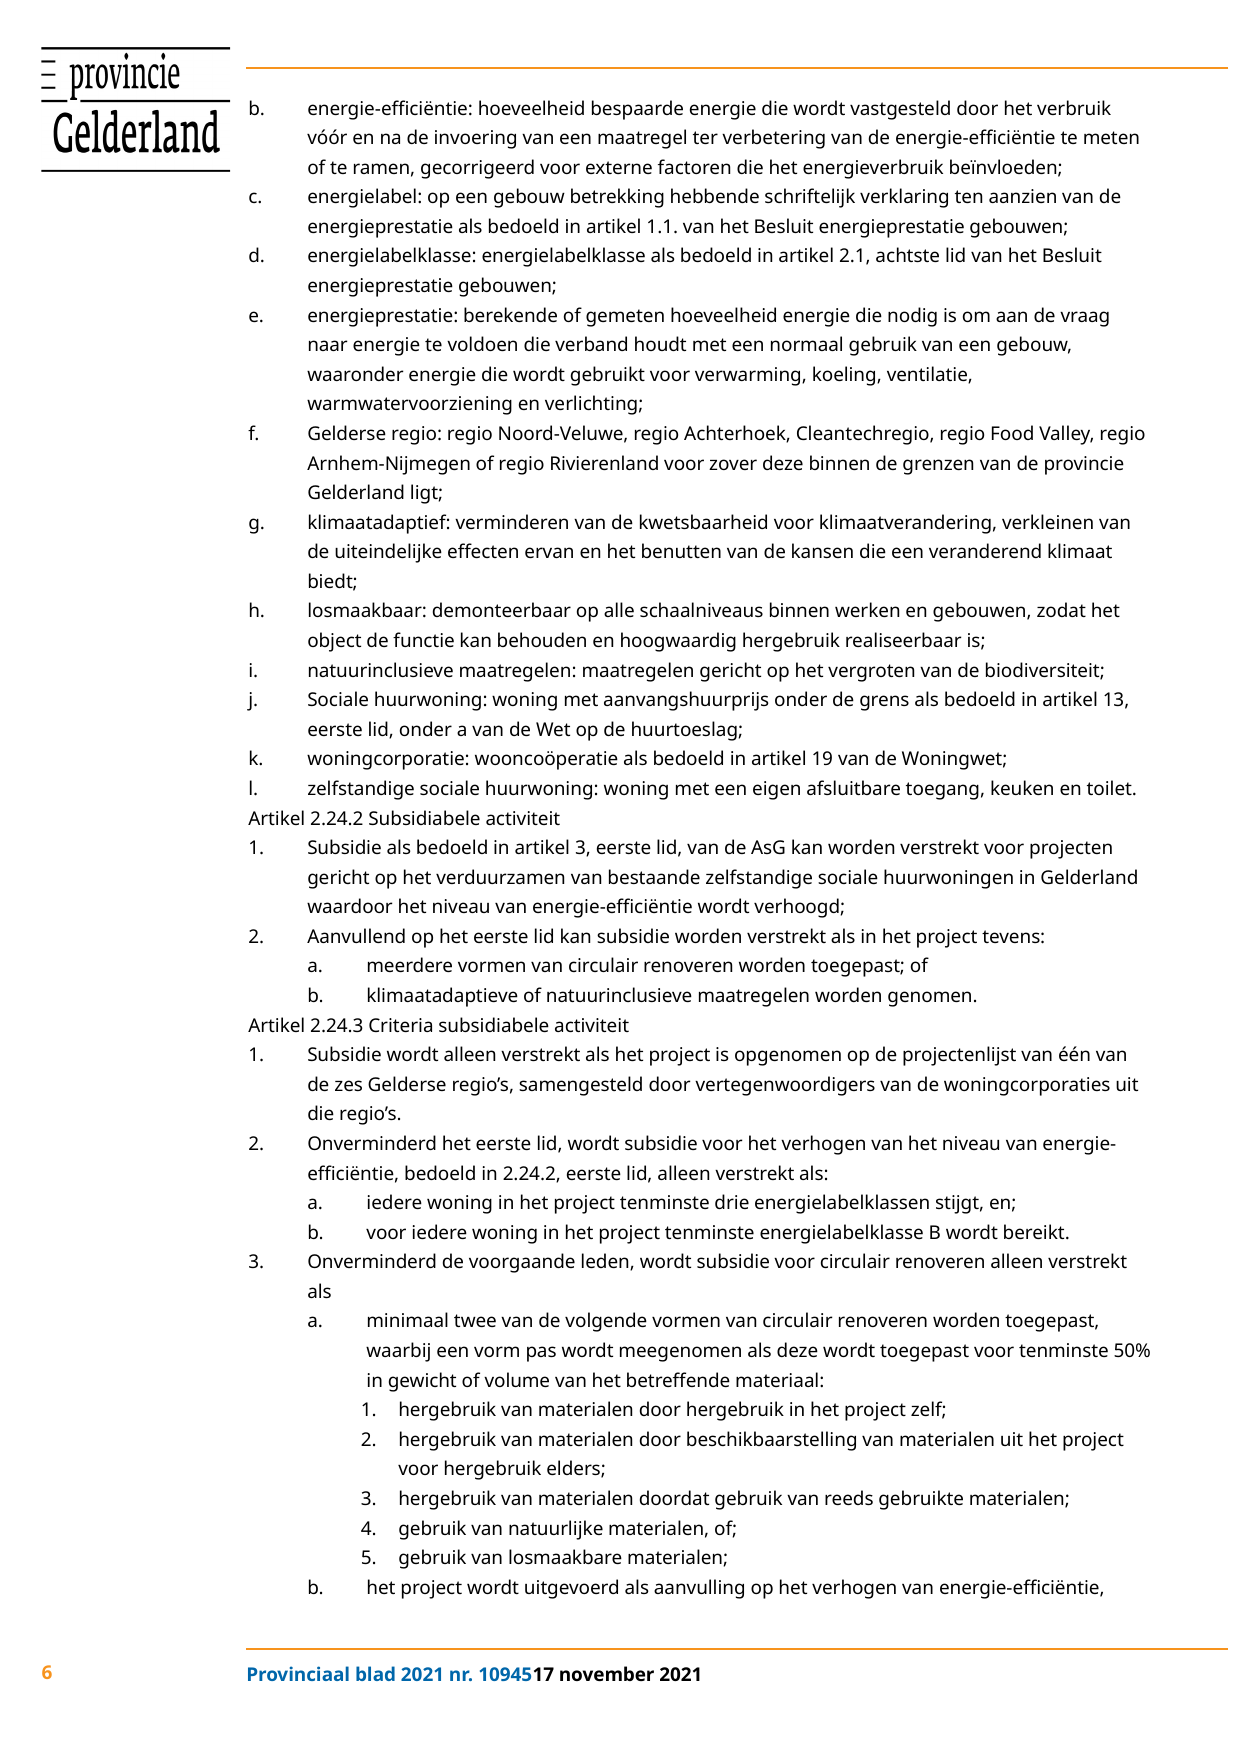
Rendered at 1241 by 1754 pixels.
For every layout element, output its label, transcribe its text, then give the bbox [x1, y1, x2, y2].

list Aanvullend op het eerste lid kan subsidie worden verstrekt als in het project tevens: [248, 923, 1152, 949]
list energielabelklasse: energielabelklasse als bedoeld in artikel 2.1, achtste lid van het Besluit energieprestatie gebouwen; [248, 243, 1152, 298]
list energieprestatie: berekende of gemeten hoeveelheid energie die nodig is om aan de vraag naar energie te voldoen die verband houdt met een normaal gebruik van een gebouw, waaronder energie die wordt gebruikt voor verwarming, koeling, ventilatie, warmwatervoorziening en verlichting; [248, 302, 1152, 416]
list voor iedere woning in het project tenminste energielabelklasse B wordt bereikt. [307, 1219, 1152, 1245]
list gebruik van losmaakbare materialen; [361, 1544, 1152, 1570]
text Artikel 2.24.2 Subsidiabele activiteit [248, 805, 1152, 831]
list natuurinclusieve maatregelen: maatregelen gericht op het vergroten van de biodiversiteit; [248, 657, 1152, 683]
list Subsidie als bedoeld in artikel 3, eerste lid, van de AsG kan worden verstrekt voor projecten gericht op het verduurzamen van bestaande zelfstandige sociale huurwoningen in Gelderland waardoor het niveau van energie-efficiëntie wordt verhoogd; [248, 834, 1152, 919]
list hergebruik van materialen door beschikbaarstelling van materialen uit het project voor hergebruik elders; [361, 1426, 1152, 1481]
list Onverminderd het eerste lid, wordt subsidie voor het verhogen van het niveau van energie-efficiëntie, bedoeld in 2.24.2, eerste lid, alleen verstrekt als: [248, 1130, 1152, 1186]
text Artikel 2.24.3 Criteria subsidiabele activiteit [248, 1012, 1152, 1038]
list Onverminderd de voorgaande leden, wordt subsidie voor circulair renoveren alleen verstrekt als [248, 1248, 1152, 1304]
list Subsidie wordt alleen verstrekt als het project is opgenomen op de projectenlijst van één van de zes Gelderse regio’s, samengesteld door vertegenwoordigers van de woningcorporaties uit die regio’s. [248, 1041, 1152, 1126]
list energielabel: op een gebouw betrekking hebbende schriftelijk verklaring ten aanzien van de energieprestatie als bedoeld in artikel 1.1. van het Besluit energieprestatie gebouwen; [248, 183, 1152, 239]
list hergebruik van materialen door hergebruik in het project zelf; [361, 1396, 1152, 1422]
list gebruik van natuurlijke materialen, of; [361, 1515, 1152, 1541]
list Sociale huurwoning: woning met aanvangshuurprijs onder de grens als bedoeld in artikel 13, eerste lid, onder a van de Wet op de huurtoeslag; [248, 686, 1152, 742]
picture [41, 47, 231, 172]
list hergebruik van materialen doordat gebruik van reeds gebruikte materialen; [361, 1485, 1152, 1511]
list zelfstandige sociale huurwoning: woning met een eigen afsluitbare toegang, keuken en toilet. [248, 775, 1152, 801]
list Gelderse regio: regio Noord-Veluwe, regio Achterhoek, Cleantechregio, regio Food Valley, regio Arnhem-Nijmegen of regio Rivierenland voor zover deze binnen de grenzen van de provincie Gelderland ligt; [248, 420, 1152, 505]
list het project wordt uitgevoerd als aanvulling op het verhogen van energie-efficiëntie, [307, 1574, 1152, 1600]
list energie-efficiëntie: hoeveelheid bespaarde energie die wordt vastgesteld door het verbruik vóór en na de invoering van een maatregel ter verbetering van de energie-efficiëntie te meten of te ramen, gecorrigeerd voor externe factoren die het energieverbruik beïnvloeden; [248, 95, 1152, 180]
list klimaatadaptieve of natuurinclusieve maatregelen worden genomen. [307, 982, 1152, 1008]
list iedere woning in het project tenminste drie energielabelklassen stijgt, en; [307, 1189, 1152, 1215]
list woningcorporatie: wooncoöperatie als bedoeld in artikel 19 van de Woningwet; [248, 746, 1152, 771]
list losmaakbaar: demonteerbaar op alle schaalniveaus binnen werken en gebouwen, zodat het object de functie kan behouden en hoogwaardig hergebruik realiseerbaar is; [248, 598, 1152, 653]
list klimaatadaptief: verminderen van de kwetsbaarheid voor klimaatverandering, verkleinen van de uiteindelijke effecten ervan en het benutten van de kansen die een veranderend klimaat biedt; [248, 509, 1152, 594]
list meerdere vormen van circulair renoveren worden toegepast; of [307, 953, 1152, 978]
list minimaal twee van de volgende vormen van circulair renoveren worden toegepast, waarbij een vorm pas wordt meegenomen als deze wordt toegepast voor tenminste 50% in gewicht of volume van het betreffende materiaal: [307, 1308, 1152, 1393]
